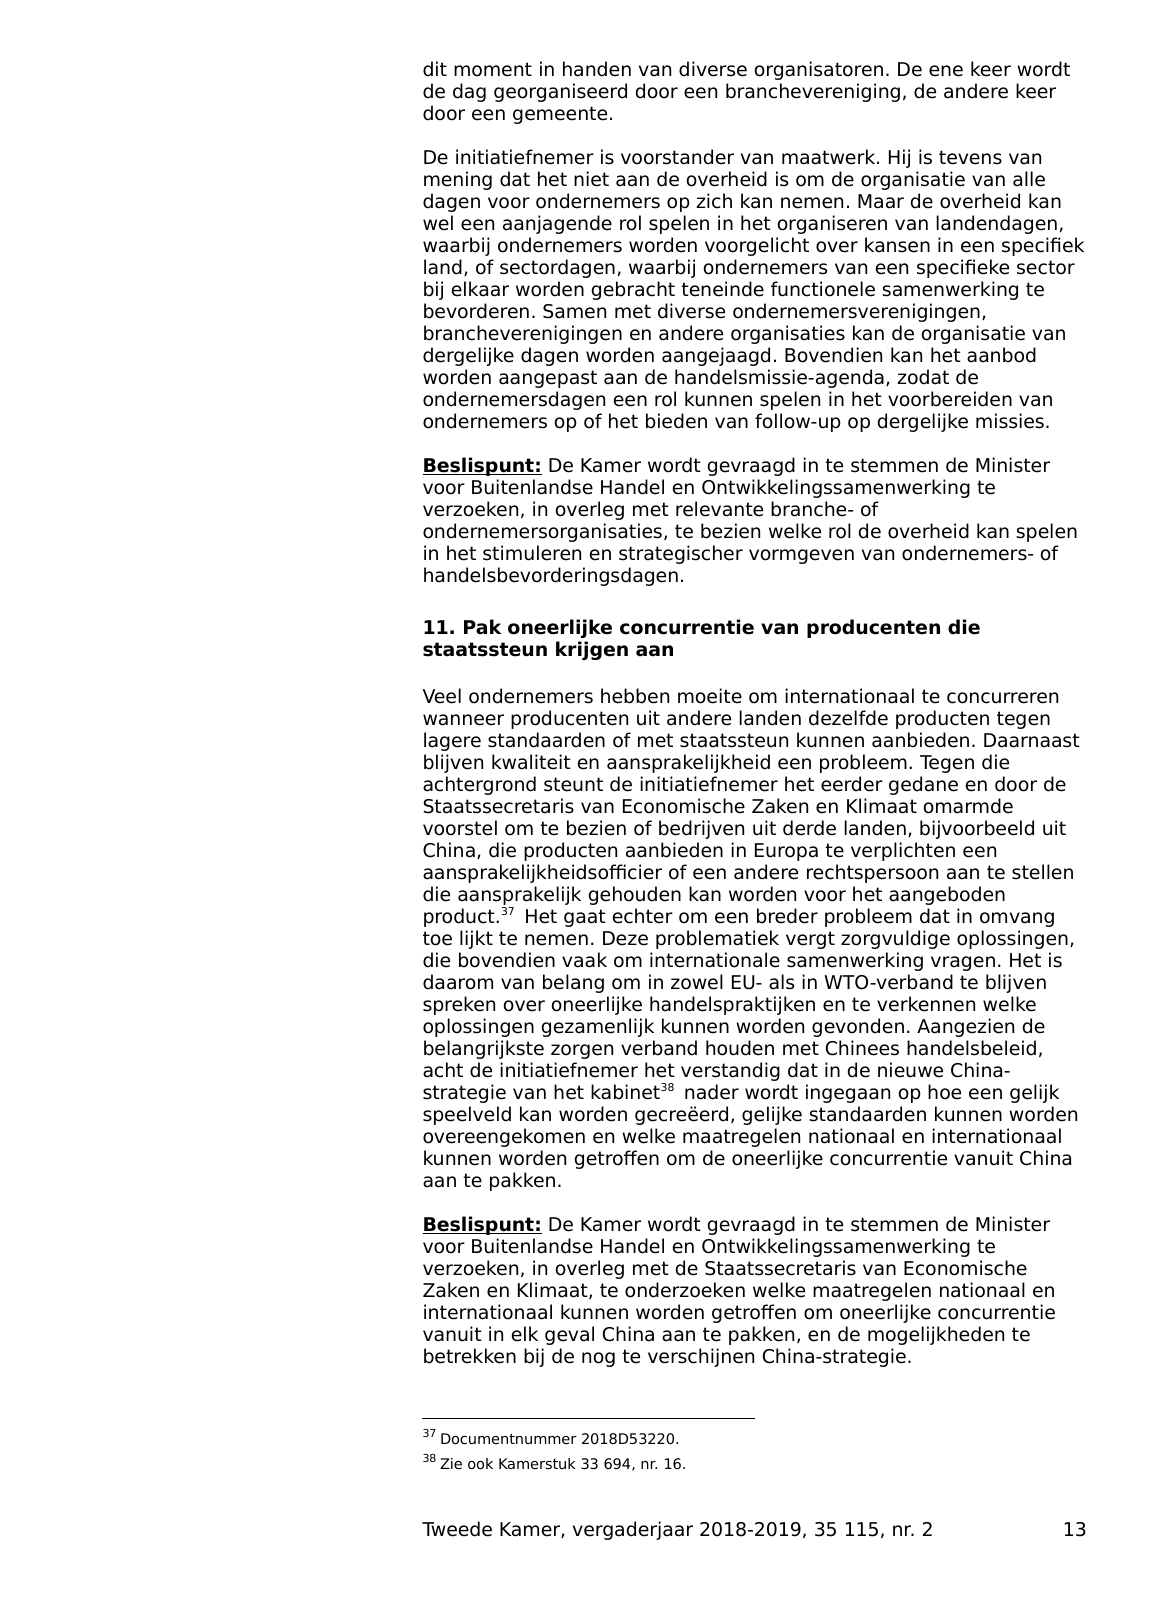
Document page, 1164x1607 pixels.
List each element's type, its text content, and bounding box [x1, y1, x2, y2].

text Veel ondernemers hebben moeite om internationaal te concurreren wanneer producenten uit andere landen dezelfde producten tegen lagere standaarden of met staatssteun kunnen aanbieden. Daarnaast blijven kwaliteit en aansprakelijkheid een probleem. Tegen die achtergrond steunt de initiatiefnemer het eerder gedane en door de Staatssecretaris van Economische Zaken en Klimaat omarmde voorstel om te bezien of bedrijven uit derde landen, bijvoorbeeld uit China, die producten aanbieden in Europa te verplichten een aansprakelijkheidsofficier of een andere rechtspersoon aan te stellen die aansprakelijk gehouden kan worden voor het aangeboden product. Het gaat echter om een breder probleem dat in omvang toe lijkt te nemen. Deze problematiek vergt zorgvuldige oplossingen, die bovendien vaak om internationale samenwerking vragen. Het is daarom van belang om in zowel EU- als in WTO-verband te blijven spreken over oneerlijke handelspraktijken en te verkennen welke oplossingen gezamenlijk kunnen worden gevonden. Aangezien de belangrijkste zorgen verband houden met Chinees handelsbeleid, acht de initiatiefnemer het verstandig dat in de nieuwe China-strategie van het kabinet nader wordt ingegaan op hoe een gelijk speelveld kan worden gecreëerd, gelijke standaarden kunnen worden overeengekomen en welke maatregelen nationaal en internationaal kunnen worden getroffen om de oneerlijke concurrentie vanuit China aan te pakken. [422, 686, 1087, 1191]
text Zie ook Kamerstuk 33 694, nr. 16. [422, 1452, 1087, 1474]
text De initiatiefnemer is voorstander van maatwerk. Hij is tevens van mening dat het niet aan de overheid is om de organisatie van alle dagen voor ondernemers op zich kan nemen. Maar de overheid kan wel een aanjagende rol spelen in het organiseren van landendagen, waarbij ondernemers worden voorgelicht over kansen in een specifiek land, of sectordagen, waarbij ondernemers van een specifieke sector bij elkaar worden gebracht teneinde functionele samenwerking te bevorderen. Samen met diverse ondernemersverenigingen, brancheverenigingen en andere organisaties kan de organisatie van dergelijke dagen worden aangejaagd. Bovendien kan het aanbod worden aangepast aan de handelsmissie-agenda, zodat de ondernemersdagen een rol kunnen spelen in het voorbereiden van ondernemers op of het bieden van follow-up op dergelijke missies. [422, 147, 1087, 433]
text Documentnummer 2018D53220. [422, 1427, 1087, 1449]
text Beslispunt: De Kamer wordt gevraagd in te stemmen de Minister voor Buitenlandse Handel en Ontwikkelingssamenwerking te verzoeken, in overleg met relevante branche- of ondernemersorganisaties, te bezien welke rol de overheid kan spelen in het stimuleren en strategischer vormgeven van ondernemers- of handelsbevorderingsdagen. [422, 455, 1087, 587]
text Beslispunt: De Kamer wordt gevraagd in te stemmen de Minister voor Buitenlandse Handel en Ontwikkelingssamenwerking te verzoeken, in overleg met de Staatssecretaris van Economische Zaken en Klimaat, te onderzoeken welke maatregelen nationaal en internationaal kunnen worden getroffen om oneerlijke concurrentie vanuit in elk geval China aan te pakken, en de mogelijkheden te betrekken bij de nog te verschijnen China-strategie. [422, 1214, 1087, 1367]
text dit moment in handen van diverse organisatoren. De ene keer wordt de dag georganiseerd door een branchevereniging, de andere keer door een gemeente. [422, 59, 1087, 125]
subtitle 11. Pak oneerlijke concurrentie van producenten die staatssteun krijgen aan [422, 617, 1087, 661]
